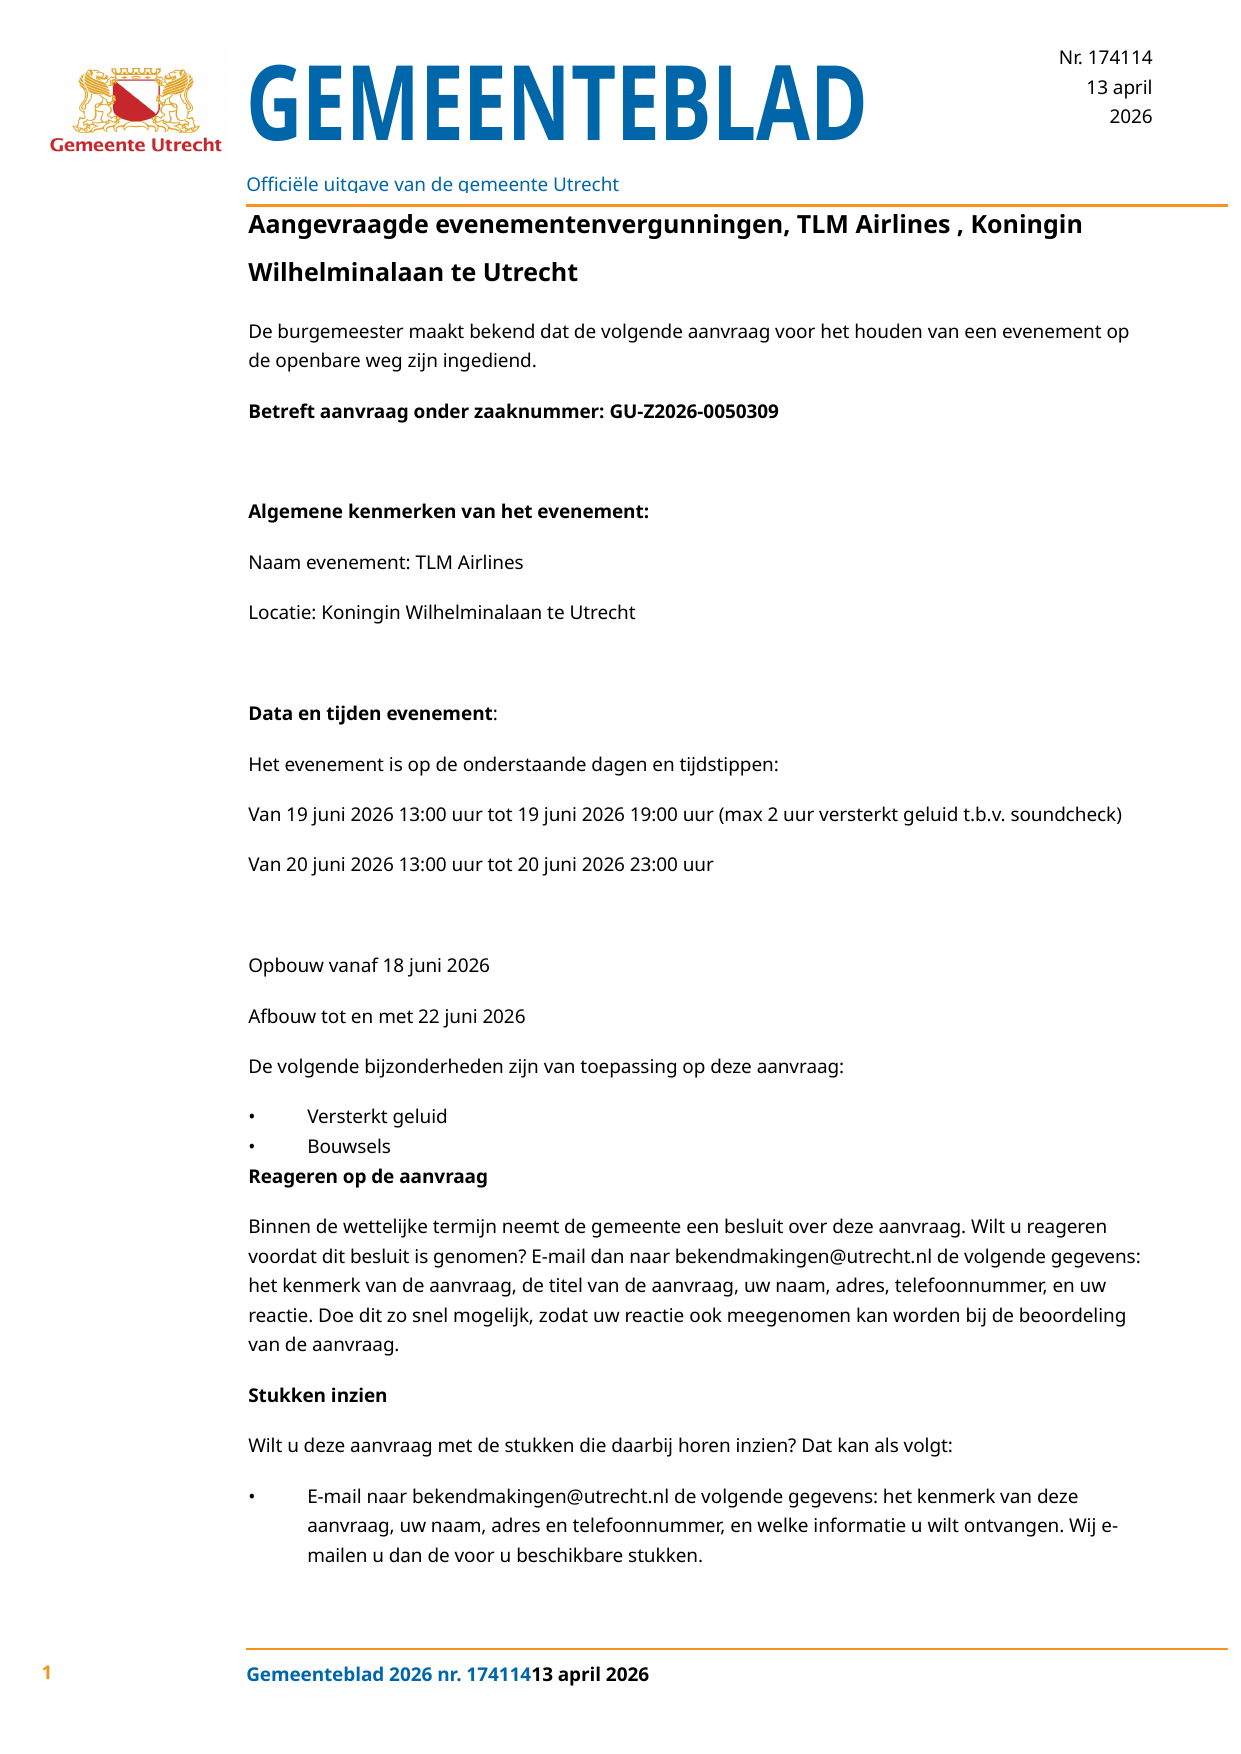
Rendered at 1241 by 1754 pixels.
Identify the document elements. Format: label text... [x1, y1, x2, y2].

text Reageren op de aanvraag [248, 1163, 1152, 1189]
text Het evenement is op de onderstaande dagen en tijdstippen: [248, 751, 1152, 777]
text Opbouw vanaf 18 juni 2026 [248, 952, 1152, 978]
text Binnen de wettelijke termijn neemt de gemeente een besluit over deze aanvraag. Wilt u reageren voordat dit besluit is genomen? E-mail dan naar bekendmakingen@utrecht.nl de volgende gegevens: het kenmerk van de aanvraag, de titel van de aanvraag, uw naam, adres, telefoonnummer, en uw reactie. Doe dit zo snel mogelijk, zodat uw reactie ook meegenomen kan worden bij de beoordeling van de aanvraag. [248, 1213, 1152, 1357]
text Aangevraagde evenementenvergunningen, TLM Airlines , Koningin Wilhelminalaan te Utrecht [248, 207, 1152, 288]
picture [41, 47, 231, 172]
text De volgende bijzonderheden zijn van toepassing op deze aanvraag: [248, 1053, 1152, 1079]
list E-mail naar bekendmakingen@utrecht.nl de volgende gegevens: het kenmerk van deze aanvraag, uw naam, adres en telefoonnummer, en welke informatie u wilt ontvangen. Wij e-mailen u dan de voor u beschikbare stukken. [248, 1483, 1152, 1568]
text Wilt u deze aanvraag met de stukken die daarbij horen inzien? Dat kan als volgt: [248, 1432, 1152, 1458]
text Van 19 juni 2026 13:00 uur tot 19 juni 2026 19:00 uur (max 2 uur versterkt geluid t.b.v. soundcheck) [248, 801, 1152, 827]
text Van 20 juni 2026 13:00 uur tot 20 juni 2026 23:00 uur [248, 852, 1152, 877]
list Bouwsels [248, 1133, 1152, 1159]
text Naam evenement: TLM Airlines [248, 549, 1152, 575]
text Stukken inzien [248, 1382, 1152, 1408]
text Data en tijden evenement: [248, 700, 1152, 726]
list Versterkt geluid [248, 1104, 1152, 1129]
text Algemene kenmerken van het evenement: [248, 499, 1152, 524]
text Locatie: Koningin Wilhelminalaan te Utrecht [248, 599, 1152, 625]
text De burgemeester maakt bekend dat de volgende aanvraag voor het houden van een evenement op de openbare weg zijn ingediend. [248, 318, 1152, 373]
text Betreft aanvraag onder zaaknummer: GU-Z2026-0050309 [248, 398, 1152, 424]
text Afbouw tot en met 22 juni 2026 [248, 1003, 1152, 1029]
